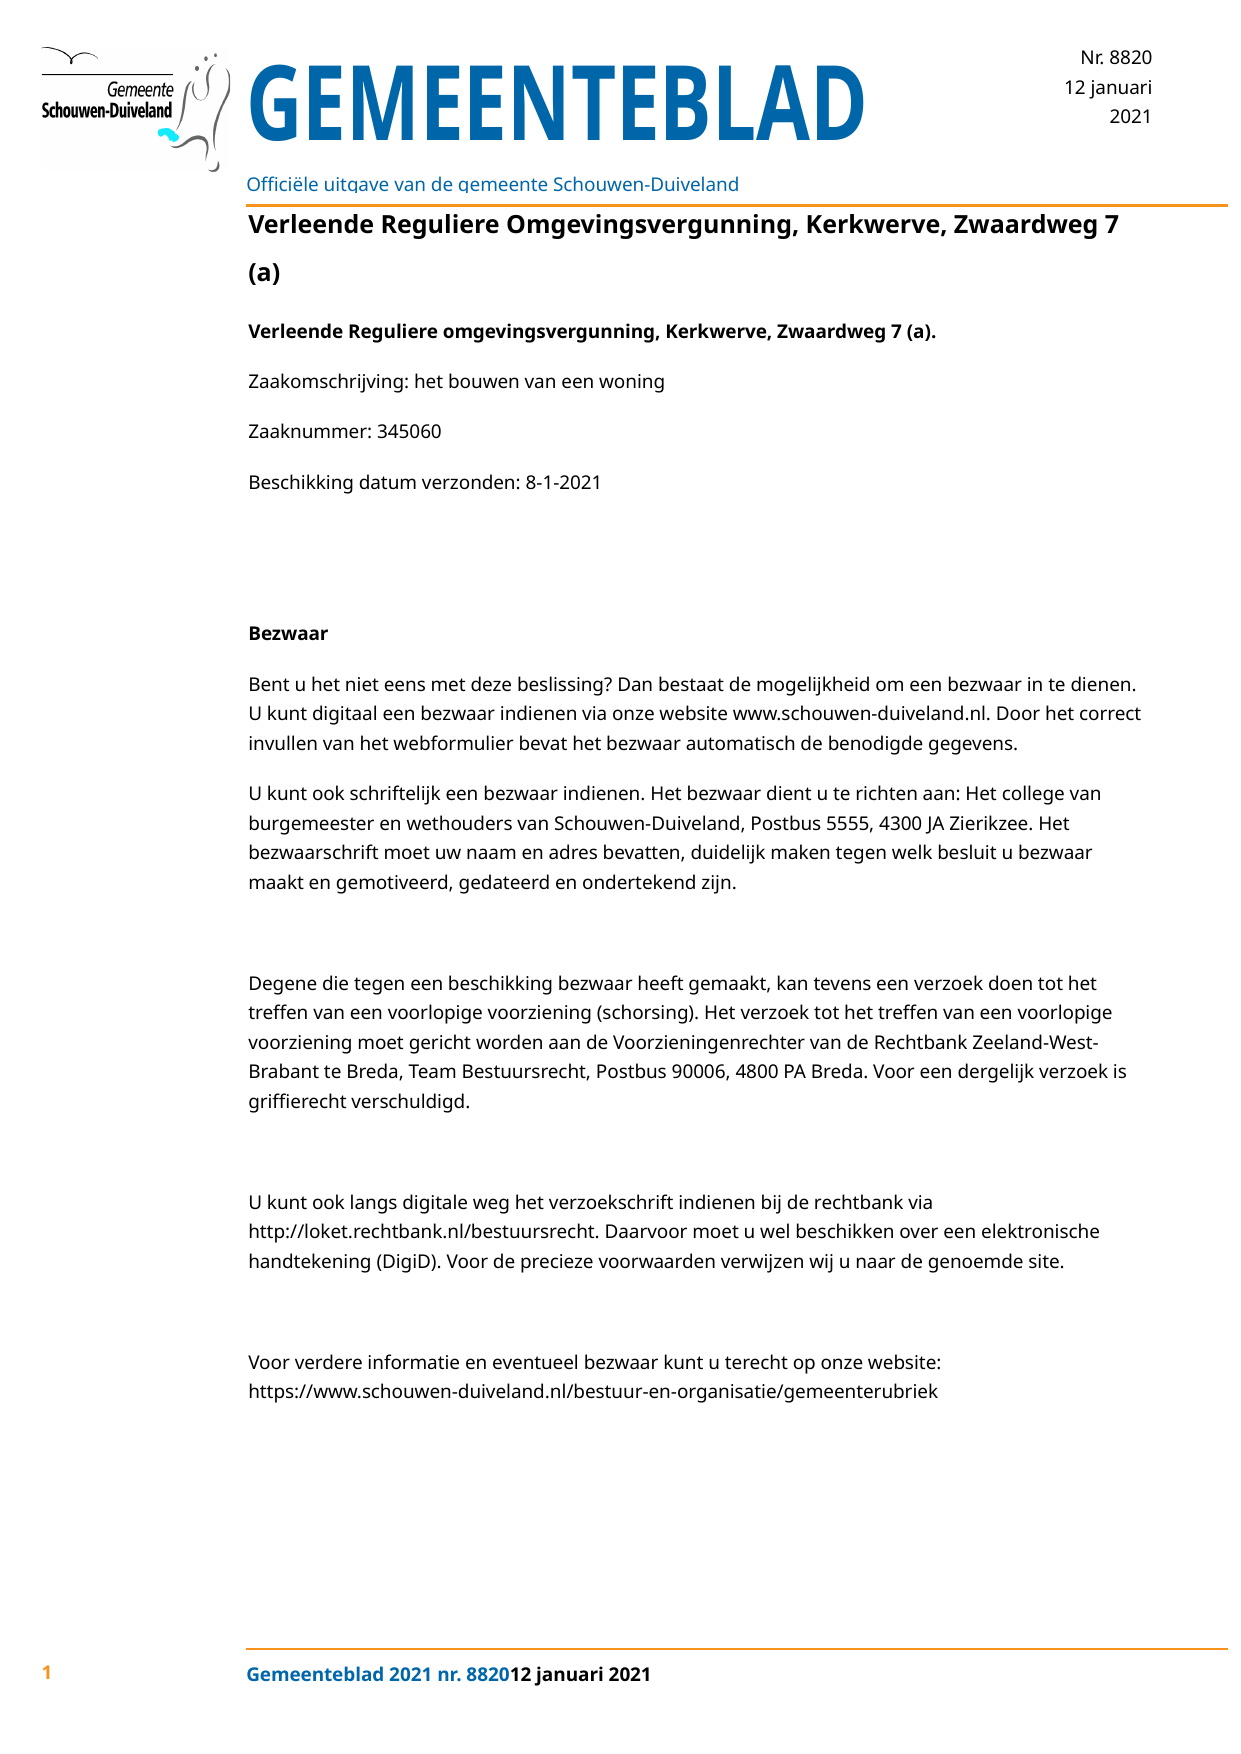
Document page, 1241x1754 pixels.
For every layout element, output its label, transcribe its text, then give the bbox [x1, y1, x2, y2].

text Verleende Reguliere omgevingsvergunning, Kerkwerve, Zwaardweg 7 (a). [248, 318, 1152, 344]
text Bezwaar [248, 620, 1152, 646]
text Verleende Reguliere Omgevingsvergunning, Kerkwerve, Zwaardweg 7 (a) [248, 207, 1152, 288]
text U kunt ook schriftelijk een bezwaar indienen. Het bezwaar dient u te richten aan: Het college van burgemeester en wethouders van Schouwen-Duiveland, Postbus 5555, 4300 JA Zierikzee. Het bezwaarschrift moet uw naam en adres bevatten, duidelijk maken tegen welk besluit u bezwaar maakt en gemotiveerd, gedateerd en ondertekend zijn. [248, 780, 1152, 895]
text U kunt ook langs digitale weg het verzoekschrift indienen bij de rechtbank via http://loket.rechtbank.nl/bestuursrecht. Daarvoor moet u wel beschikken over een elektronische handtekening (DigiD). Voor de precieze voorwaarden verwijzen wij u naar de genoemde site. [248, 1189, 1152, 1274]
text Beschikking datum verzonden: 8-1-2021 [248, 469, 1152, 495]
text Zaakomschrijving: het bouwen van een woning [248, 368, 1152, 394]
picture [41, 47, 231, 172]
text Voor verdere informatie en eventueel bezwaar kunt u terecht op onze website: https://www.schouwen-duiveland.nl/bestuur-en-organisatie/gemeenterubriek [248, 1349, 1152, 1404]
text Degene die tegen een beschikking bezwaar heeft gemaakt, kan tevens een verzoek doen tot het treffen van een voorlopige voorziening (schorsing). Het verzoek tot het treffen van een voorlopige voorziening moet gericht worden aan de Voorzieningenrechter van de Rechtbank Zeeland-West-Brabant te Breda, Team Bestuursrecht, Postbus 90006, 4800 PA Breda. Voor een dergelijk verzoek is griffierecht verschuldigd. [248, 970, 1152, 1114]
text Zaaknummer: 345060 [248, 419, 1152, 444]
text Bent u het niet eens met deze beslissing? Dan bestaat de mogelijkheid om een bezwaar in te dienen. U kunt digitaal een bezwaar indienen via onze website www.schouwen-duiveland.nl. Door het correct invullen van het webformulier bevat het bezwaar automatisch de benodigde gegevens. [248, 671, 1152, 756]
